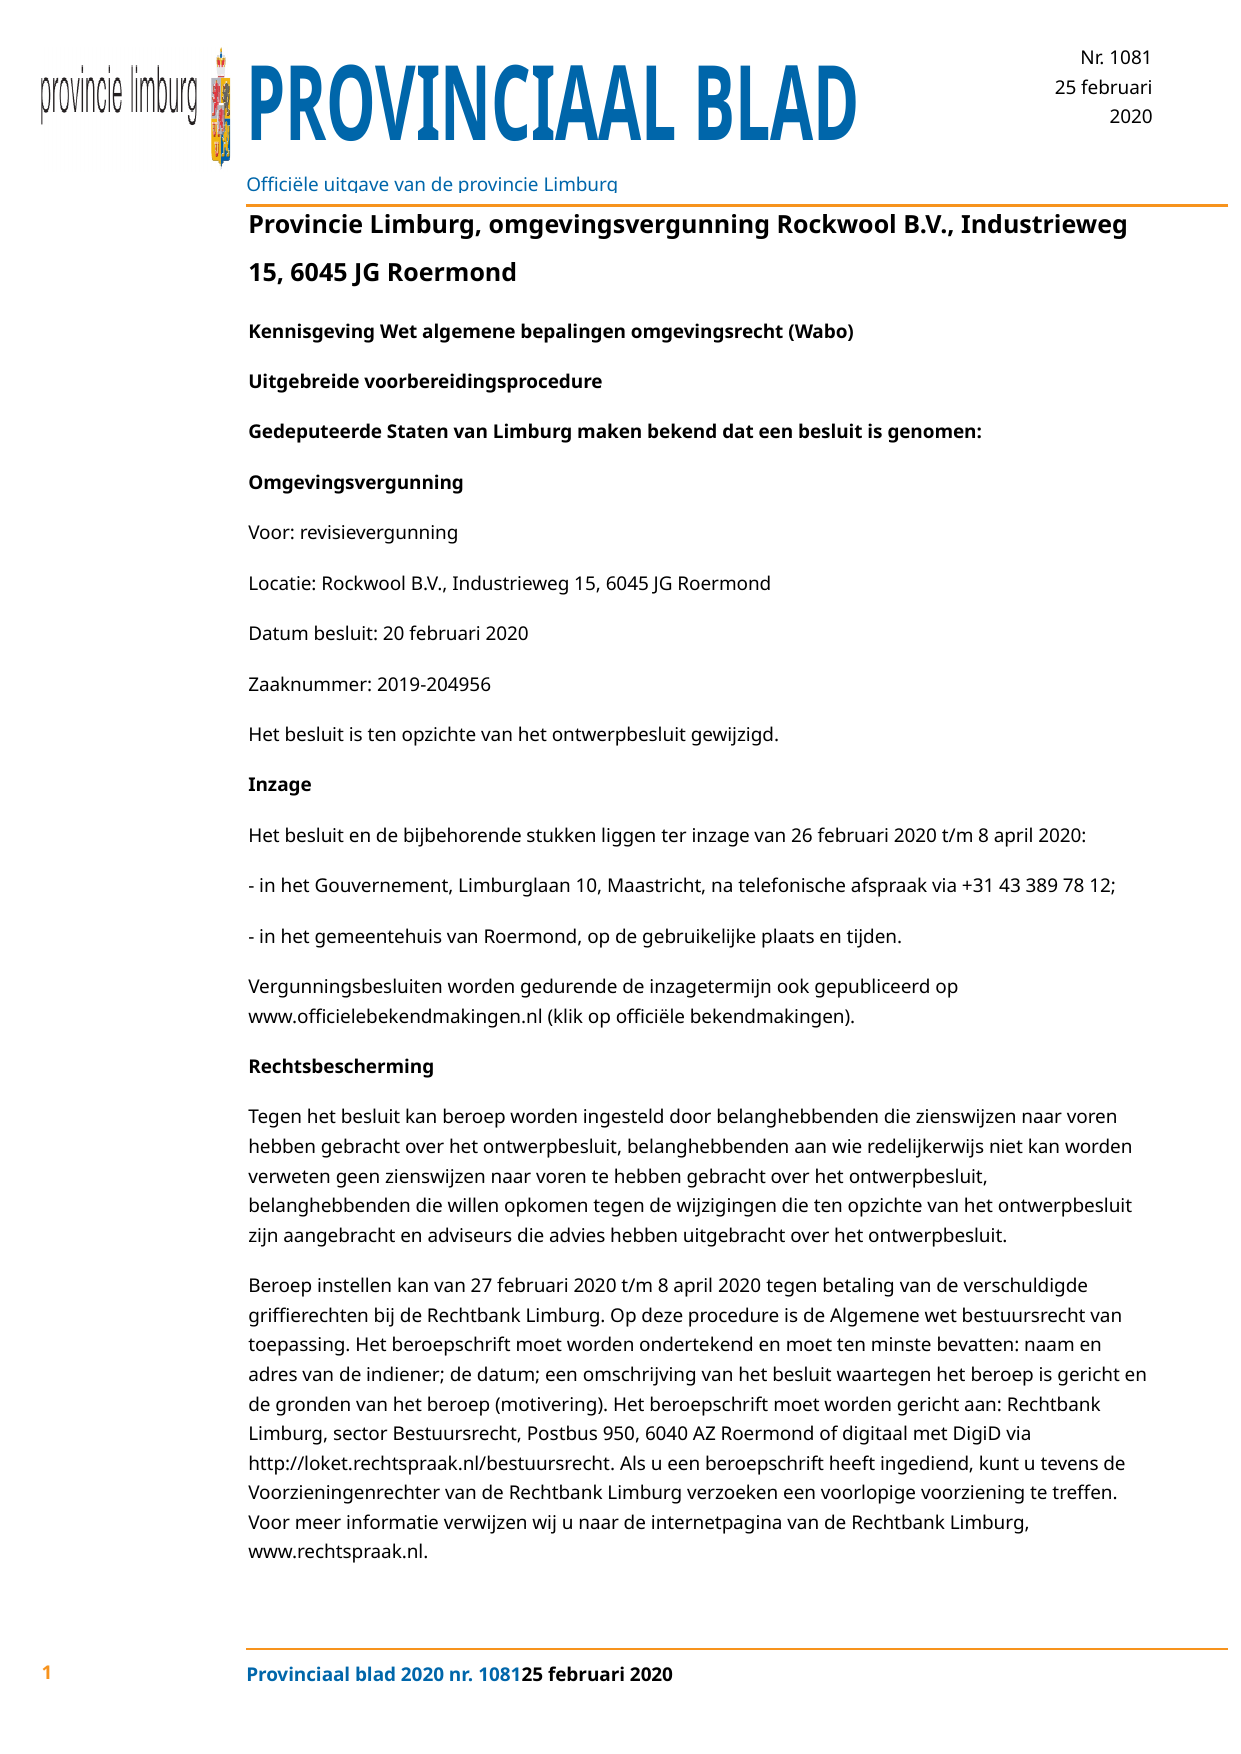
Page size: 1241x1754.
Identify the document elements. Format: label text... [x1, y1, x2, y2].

text Rechtsbescherming [248, 1053, 1152, 1079]
text Beroep instellen kan van 27 februari 2020 t/m 8 april 2020 tegen betaling van de verschuldigde griffierechten bij de Rechtbank Limburg. Op deze procedure is de Algemene wet bestuursrecht van toepassing. Het beroepschrift moet worden ondertekend en moet ten minste bevatten: naam en adres van de indiener; de datum; een omschrijving van het besluit waartegen het beroep is gericht en de gronden van het beroep (motivering). Het beroepschrift moet worden gericht aan: Rechtbank Limburg, sector Bestuursrecht, Postbus 950, 6040 AZ Roermond of digitaal met DigiD via http://loket.rechtspraak.nl/bestuursrecht. Als u een beroepschrift heeft ingediend, kunt u tevens de Voorzieningenrechter van de Rechtbank Limburg verzoeken een voorlopige voorziening te treffen. Voor meer informatie verwijzen wij u naar de internetpagina van de Rechtbank Limburg, www.rechtspraak.nl. [248, 1272, 1152, 1564]
text Uitgebreide voorbereidingsprocedure [248, 368, 1152, 394]
text Gedeputeerde Staten van Limburg maken bekend dat een besluit is genomen: [248, 419, 1152, 444]
text Provincie Limburg, omgevingsvergunning Rockwool B.V., Industrieweg 15, 6045 JG Roermond [248, 207, 1152, 288]
text Omgevingsvergunning [248, 469, 1152, 495]
picture [41, 47, 231, 172]
text Voor: revisievergunning [248, 519, 1152, 545]
text Tegen het besluit kan beroep worden ingesteld door belanghebbenden die zienswijzen naar voren hebben gebracht over het ontwerpbesluit, belanghebbenden aan wie redelijkerwijs niet kan worden verweten geen zienswijzen naar voren te hebben gebracht over het ontwerpbesluit, belanghebbenden die willen opkomen tegen de wijzigingen die ten opzichte van het ontwerpbesluit zijn aangebracht en adviseurs die advies hebben uitgebracht over het ontwerpbesluit. [248, 1104, 1152, 1248]
text Het besluit is ten opzichte van het ontwerpbesluit gewijzigd. [248, 721, 1152, 747]
text - in het Gouvernement, Limburglaan 10, Maastricht, na telefonische afspraak via +31 43 389 78 12; [248, 872, 1152, 898]
text Zaaknummer: 2019-204956 [248, 671, 1152, 697]
text Locatie: Rockwool B.V., Industrieweg 15, 6045 JG Roermond [248, 570, 1152, 596]
text Inzage [248, 772, 1152, 797]
text - in het gemeentehuis van Roermond, op de gebruikelijke plaats en tijden. [248, 923, 1152, 949]
text Het besluit en de bijbehorende stukken liggen ter inzage van 26 februari 2020 t/m 8 april 2020: [248, 822, 1152, 848]
text Kennisgeving Wet algemene bepalingen omgevingsrecht (Wabo) [248, 318, 1152, 344]
text Vergunningsbesluiten worden gedurende de inzagetermijn ook gepubliceerd op www.officielebekendmakingen.nl (klik op officiële bekendmakingen). [248, 973, 1152, 1029]
text Datum besluit: 20 februari 2020 [248, 620, 1152, 646]
